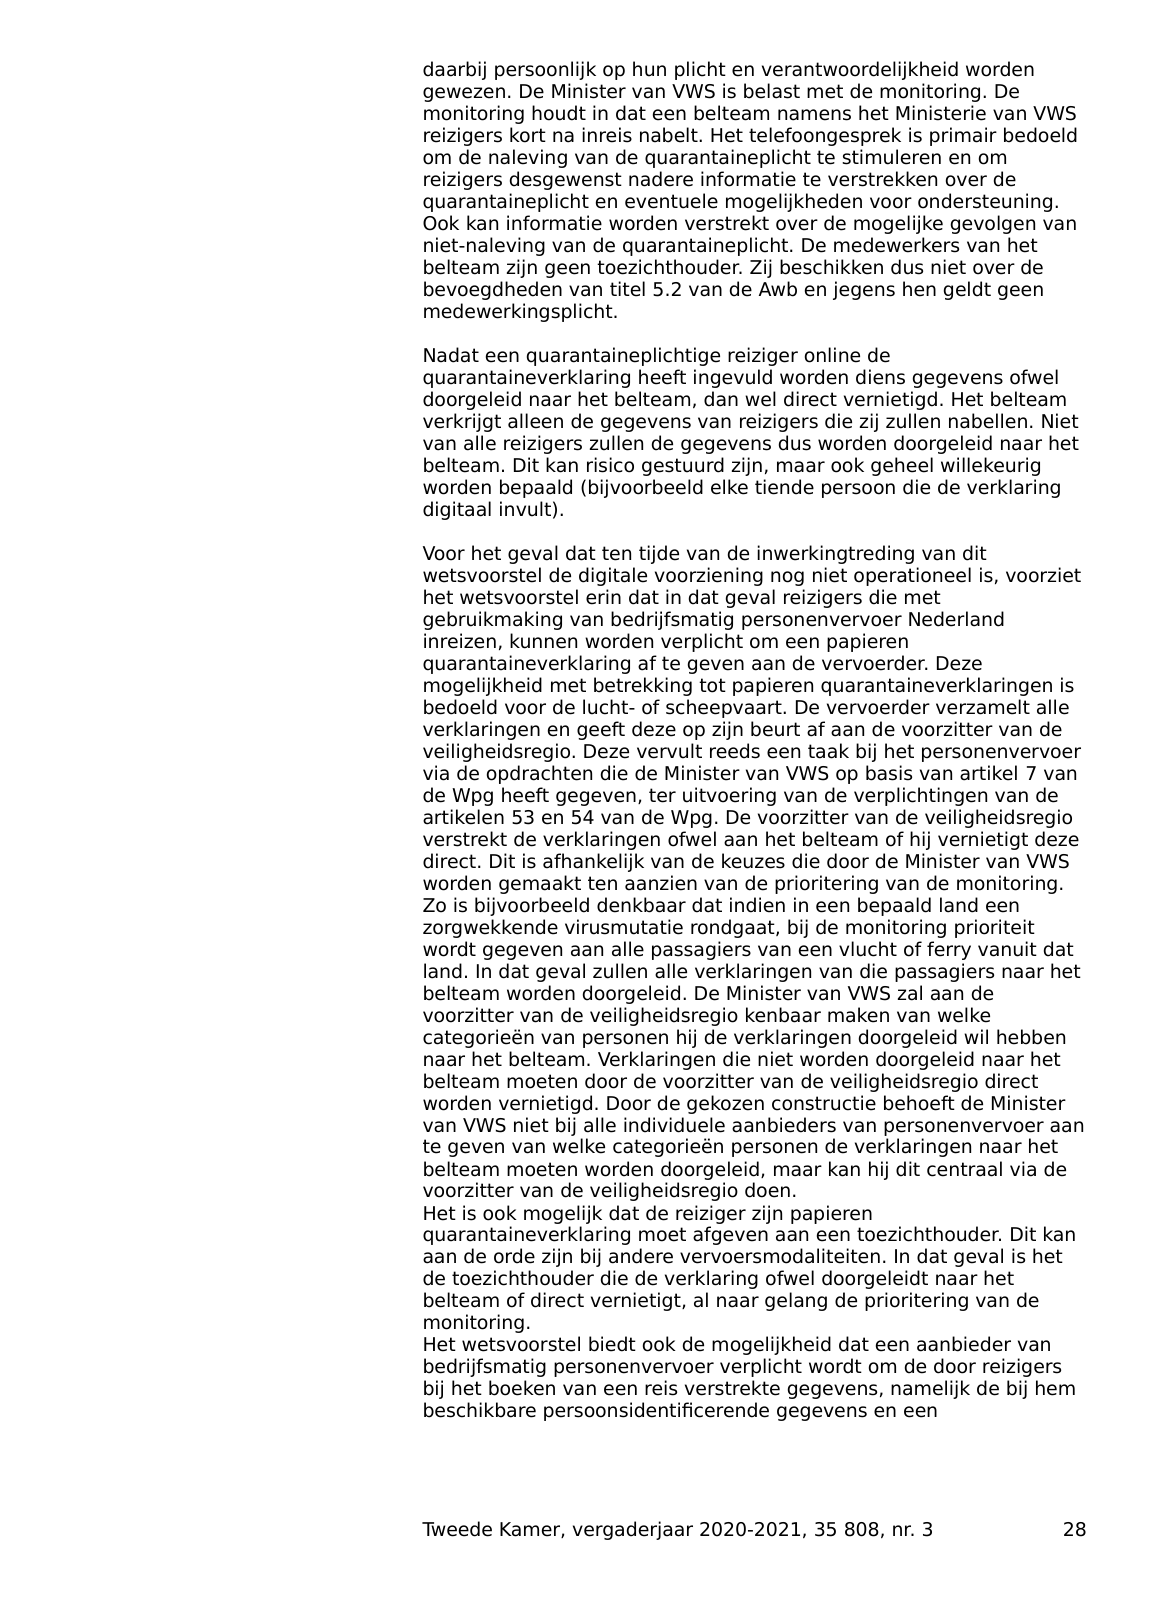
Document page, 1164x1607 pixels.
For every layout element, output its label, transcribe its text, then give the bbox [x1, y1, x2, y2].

text Nadat een quarantaineplichtige reiziger online de quarantaineverklaring heeft ingevuld worden diens gegevens ofwel doorgeleid naar het belteam, dan wel direct vernietigd. Het belteam verkrijgt alleen de gegevens van reizigers die zij zullen nabellen. Niet van alle reizigers zullen de gegevens dus worden doorgeleid naar het belteam. Dit kan risico gestuurd zijn, maar ook geheel willekeurig worden bepaald (bijvoorbeeld elke tiende persoon die de verklaring digitaal invult). [422, 345, 1087, 521]
text Het wetsvoorstel biedt ook de mogelijkheid dat een aanbieder van bedrijfsmatig personenvervoer verplicht wordt om de door reizigers bij het boeken van een reis verstrekte gegevens, namelijk de bij hem beschikbare persoonsidentificerende gegevens en een [422, 1334, 1087, 1422]
text Voor het geval dat ten tijde van de inwerkingtreding van dit wetsvoorstel de digitale voorziening nog niet operationeel is, voorziet het wetsvoorstel erin dat in dat geval reizigers die met gebruikmaking van bedrijfsmatig personenvervoer Nederland inreizen, kunnen worden verplicht om een papieren quarantaineverklaring af te geven aan de vervoerder. Deze mogelijkheid met betrekking tot papieren quarantaineverklaringen is bedoeld voor de lucht- of scheepvaart. De vervoerder verzamelt alle verklaringen en geeft deze op zijn beurt af aan de voorzitter van de veiligheidsregio. Deze vervult reeds een taak bij het personenvervoer via de opdrachten die de Minister van VWS op basis van artikel 7 van de Wpg heeft gegeven, ter uitvoering van de verplichtingen van de artikelen 53 en 54 van de Wpg. De voorzitter van de veiligheidsregio verstrekt de verklaringen ofwel aan het belteam of hij vernietigt deze direct. Dit is afhankelijk van de keuzes die door de Minister van VWS worden gemaakt ten aanzien van de prioritering van de monitoring. Zo is bijvoorbeeld denkbaar dat indien in een bepaald land een zorgwekkende virusmutatie rondgaat, bij de monitoring prioriteit wordt gegeven aan alle passagiers van een vlucht of ferry vanuit dat land. In dat geval zullen alle verklaringen van die passagiers naar het belteam worden doorgeleid. De Minister van VWS zal aan de voorzitter van de veiligheidsregio kenbaar maken van welke categorieën van personen hij de verklaringen doorgeleid wil hebben naar het belteam. Verklaringen die niet worden doorgeleid naar het belteam moeten door de voorzitter van de veiligheidsregio direct worden vernietigd. Door de gekozen constructie behoeft de Minister van VWS niet bij alle individuele aanbieders van personenvervoer aan te geven van welke categorieën personen de verklaringen naar het belteam moeten worden doorgeleid, maar kan hij dit centraal via de voorzitter van de veiligheidsregio doen. [422, 543, 1087, 1202]
text Het is ook mogelijk dat de reiziger zijn papieren quarantaineverklaring moet afgeven aan een toezichthouder. Dit kan aan de orde zijn bij andere vervoersmodaliteiten. In dat geval is het de toezichthouder die de verklaring ofwel doorgeleidt naar het belteam of direct vernietigt, al naar gelang de prioritering van de monitoring. [422, 1202, 1087, 1334]
text daarbij persoonlijk op hun plicht en verantwoordelijkheid worden gewezen. De Minister van VWS is belast met de monitoring. De monitoring houdt in dat een belteam namens het Ministerie van VWS reizigers kort na inreis nabelt. Het telefoongesprek is primair bedoeld om de naleving van de quarantaineplicht te stimuleren en om reizigers desgewenst nadere informatie te verstrekken over de quarantaineplicht en eventuele mogelijkheden voor ondersteuning. Ook kan informatie worden verstrekt over de mogelijke gevolgen van niet-naleving van de quarantaineplicht. De medewerkers van het belteam zijn geen toezichthouder. Zij beschikken dus niet over de bevoegdheden van titel 5.2 van de Awb en jegens hen geldt geen medewerkingsplicht. [422, 59, 1087, 323]
